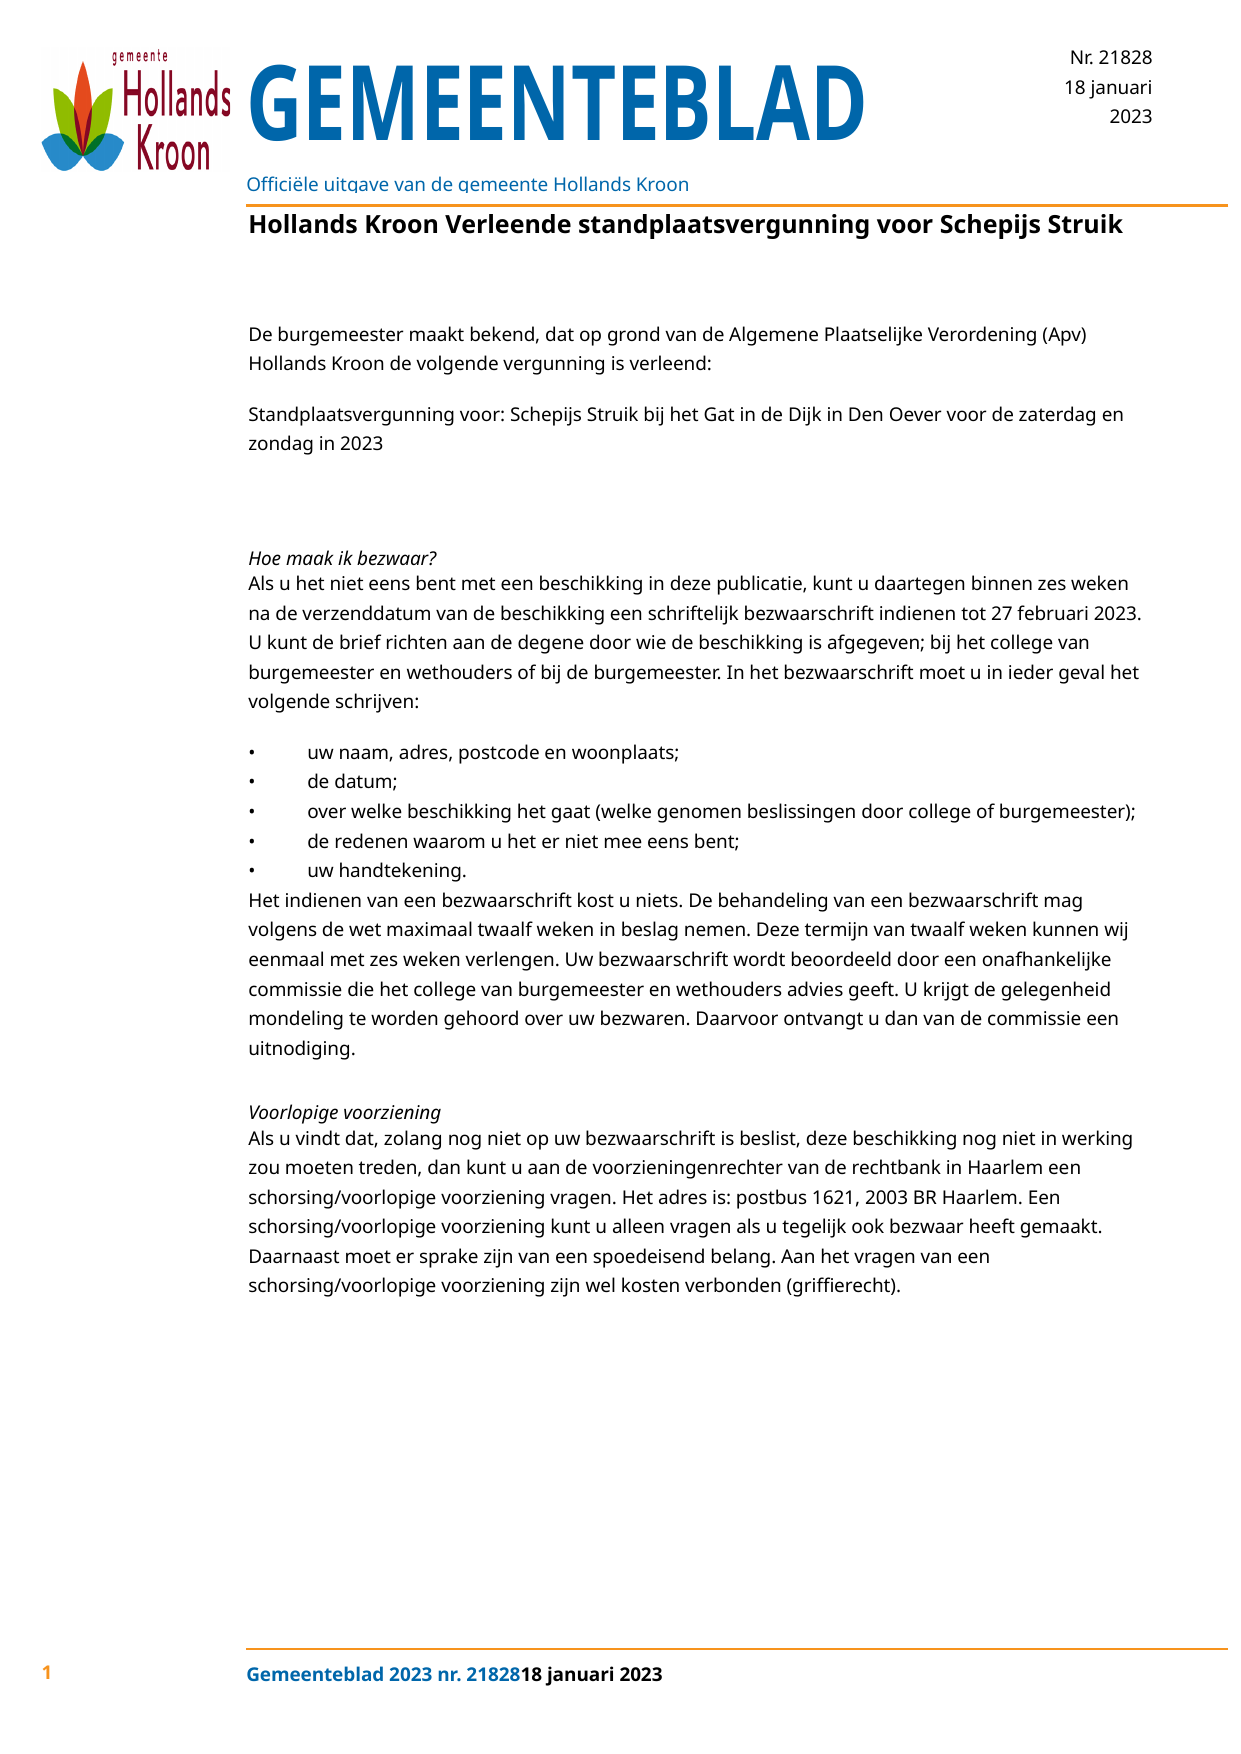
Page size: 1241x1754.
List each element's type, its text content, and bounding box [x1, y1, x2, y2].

list uw naam, adres, postcode en woonplaats; [248, 739, 1152, 765]
list de datum; [248, 769, 1152, 794]
text Hoe maak ik bezwaar? [248, 545, 1152, 570]
picture [41, 47, 231, 172]
text Het indienen van een bezwaarschrift kost u niets. De behandeling van een bezwaarschrift mag volgens de wet maximaal twaalf weken in beslag nemen. Deze termijn van twaalf weken kunnen wij eenmaal met zes weken verlengen. Uw bezwaarschrift wordt beoordeeld door een onafhankelijke commissie die het college van burgemeester en wethouders advies geeft. U krijgt de gelegenheid mondeling te worden gehoord over uw bezwaren. Daarvoor ontvangt u dan van de commissie een uitnodiging. [248, 887, 1152, 1061]
text Hollands Kroon Verleende standplaatsvergunning voor Schepijs Struik [248, 207, 1152, 241]
text Voorlopige voorziening [248, 1099, 1152, 1125]
text Standplaatsvergunning voor: Schepijs Struik bij het Gat in de Dijk in Den Oever voor de zaterdag en zondag in 2023 [248, 401, 1152, 456]
list over welke beschikking het gaat (welke genomen beslissingen door college of burgemeester); [248, 798, 1152, 824]
text Als u het niet eens bent met een beschikking in deze publicatie, kunt u daartegen binnen zes weken na de verzenddatum van de beschikking een schriftelijk bezwaarschrift indienen tot 27 februari 2023. U kunt de brief richten aan de degene door wie de beschikking is afgegeven; bij het college van burgemeester en wethouders of bij de burgemeester. In het bezwaarschrift moet u in ieder geval het volgende schrijven: [248, 570, 1152, 714]
list uw handtekening. [248, 857, 1152, 883]
text Als u vindt dat, zolang nog niet op uw bezwaarschrift is beslist, deze beschikking nog niet in werking zou moeten treden, dan kunt u aan de voorzieningenrechter van de rechtbank in Haarlem een schorsing/voorlopige voorziening vragen. Het adres is: postbus 1621, 2003 BR Haarlem. Een schorsing/voorlopige voorziening kunt u alleen vragen als u tegelijk ook bezwaar heeft gemaakt. Daarnaast moet er sprake zijn van een spoedeisend belang. Aan het vragen van een schorsing/voorlopige voorziening zijn wel kosten verbonden (griffierecht). [248, 1125, 1152, 1298]
text De burgemeester maakt bekend, dat op grond van de Algemene Plaatselijke Verordening (Apv) Hollands Kroon de volgende vergunning is verleend: [248, 321, 1152, 376]
list de redenen waarom u het er niet mee eens bent; [248, 828, 1152, 854]
